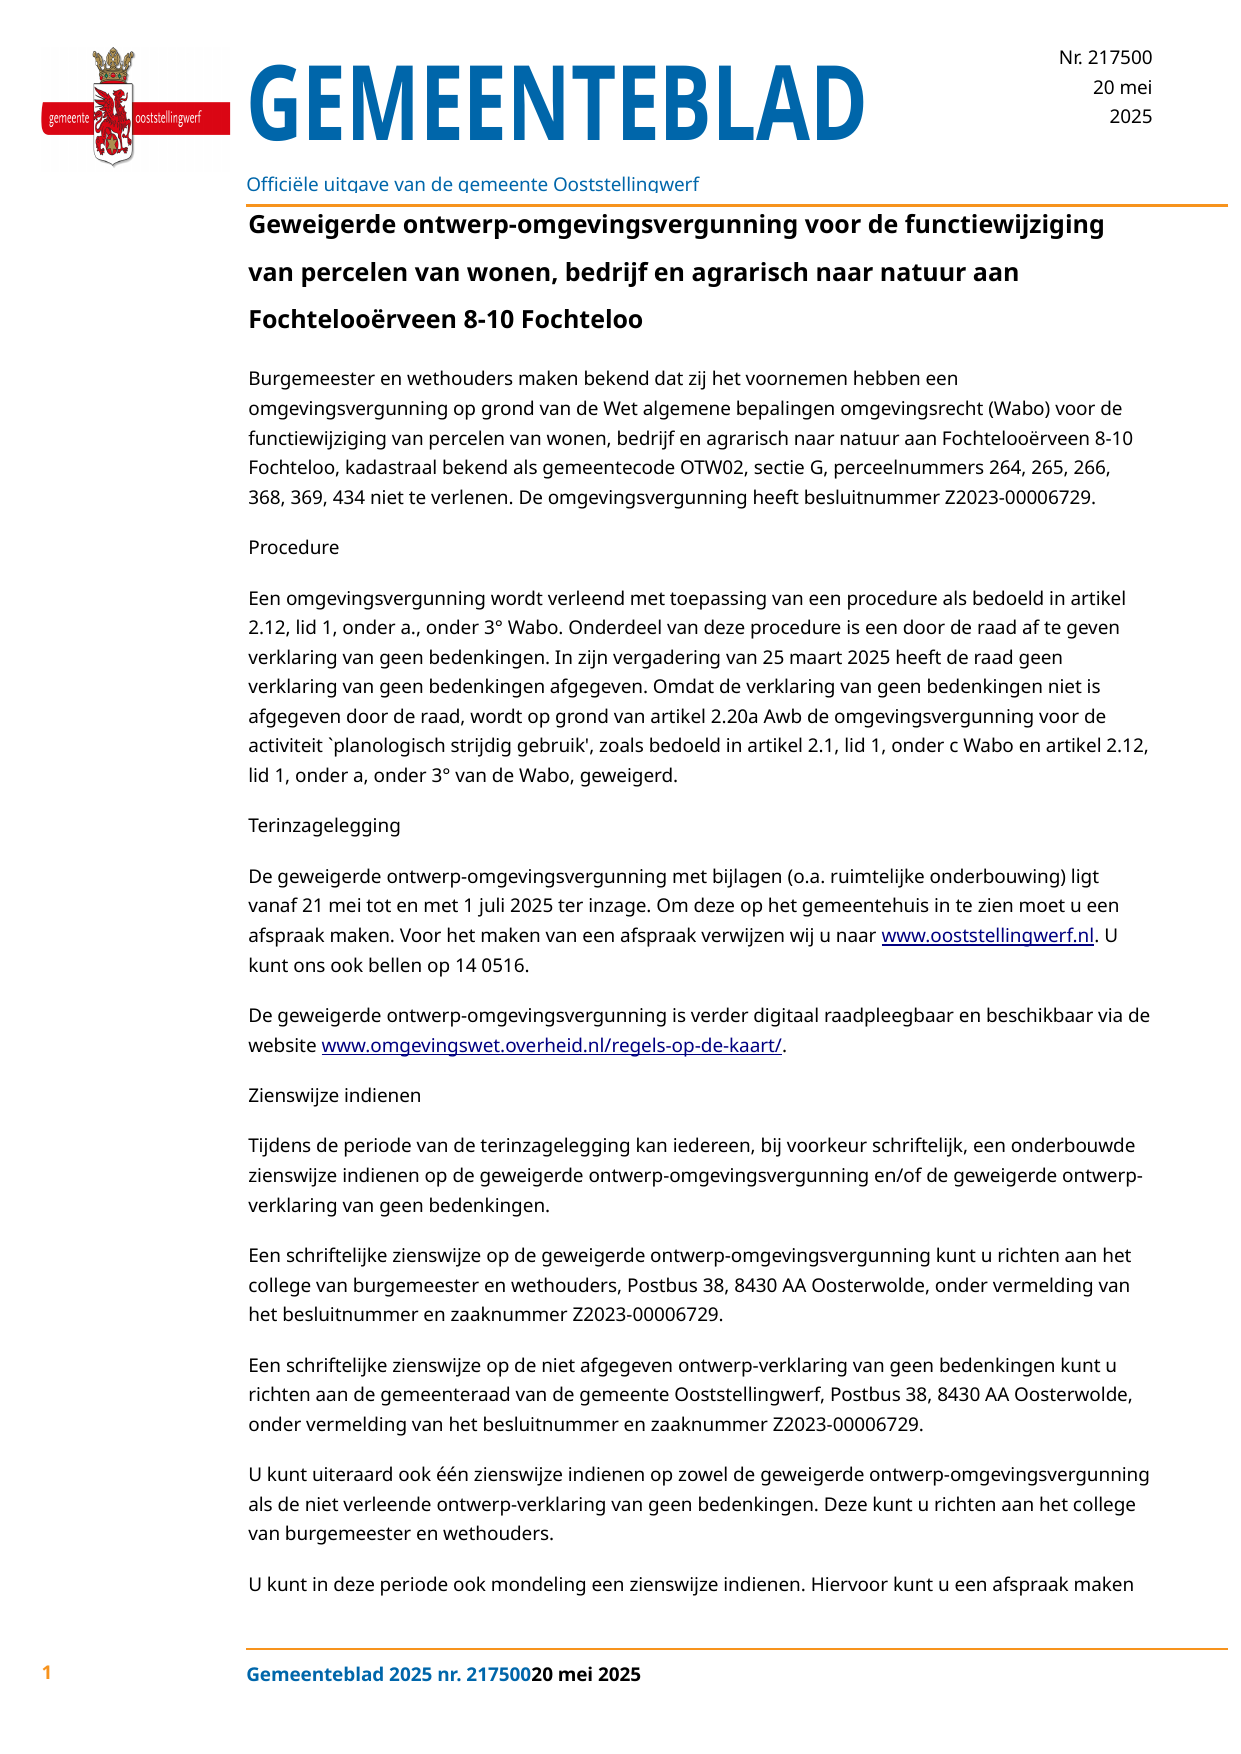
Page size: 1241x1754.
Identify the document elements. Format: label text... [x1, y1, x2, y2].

text De geweigerde ontwerp-omgevingsvergunning is verder digitaal raadpleegbaar en beschikbaar via de website www.omgevingswet.overheid.nl/regels-op-de-kaart/. [248, 1002, 1152, 1057]
text Tijdens de periode van de terinzagelegging kan iedereen, bij voorkeur schriftelijk, een onderbouwde zienswijze indienen op de geweigerde ontwerp-omgevingsvergunning en/of de geweigerde ontwerp-verklaring van geen bedenkingen. [248, 1133, 1152, 1217]
text Zienswijze indienen [248, 1082, 1152, 1108]
text De geweigerde ontwerp-omgevingsvergunning met bijlagen (o.a. ruimtelijke onderbouwing) ligt vanaf 21 mei tot en met 1 juli 2025 ter inzage. Om deze op het gemeentehuis in te zien moet u een afspraak maken. Voor het maken van een afspraak verwijzen wij u naar www.ooststellingwerf.nl. U kunt ons ook bellen op 14 0516. [248, 863, 1152, 977]
text U kunt uiteraard ook één zienswijze indienen op zowel de geweigerde ontwerp-omgevingsvergunning als de niet verleende ontwerp-verklaring van geen bedenkingen. Deze kunt u richten aan het college van burgemeester en wethouders. [248, 1461, 1152, 1546]
text Geweigerde ontwerp-omgevingsvergunning voor de functiewijziging van percelen van wonen, bedrijf en agrarisch naar natuur aan Fochtelooërveen 8-10 Fochteloo [248, 207, 1152, 336]
text Een schriftelijke zienswijze op de niet afgegeven ontwerp-verklaring van geen bedenkingen kunt u richten aan de gemeenteraad van de gemeente Ooststellingwerf, Postbus 38, 8430 AA Oosterwolde, onder vermelding van het besluitnummer en zaaknummer Z2023-00006729. [248, 1352, 1152, 1437]
text Procedure [248, 534, 1152, 560]
text Burgemeester en wethouders maken bekend dat zij het voornemen hebben een omgevingsvergunning op grond van de Wet algemene bepalingen omgevingsrecht (Wabo) voor de functiewijziging van percelen van wonen, bedrijf en agrarisch naar natuur aan Fochtelooërveen 8-10 Fochteloo, kadastraal bekend als gemeentecode OTW02, sectie G, perceelnummers 264, 265, 266, 368, 369, 434 niet te verlenen. De omgevingsvergunning heeft besluitnummer Z2023-00006729. [248, 366, 1152, 509]
picture [41, 47, 231, 172]
text Een schriftelijke zienswijze op de geweigerde ontwerp-omgevingsvergunning kunt u richten aan het college van burgemeester en wethouders, Postbus 38, 8430 AA Oosterwolde, onder vermelding van het besluitnummer en zaaknummer Z2023-00006729. [248, 1242, 1152, 1327]
text Terinzagelegging [248, 813, 1152, 838]
text U kunt in deze periode ook mondeling een zienswijze indienen. Hiervoor kunt u een afspraak maken [248, 1571, 1152, 1597]
text Een omgevingsvergunning wordt verleend met toepassing van een procedure als bedoeld in artikel 2.12, lid 1, onder a., onder 3° Wabo. Onderdeel van deze procedure is een door de raad af te geven verklaring van geen bedenkingen. In zijn vergadering van 25 maart 2025 heeft de raad geen verklaring van geen bedenkingen afgegeven. Omdat de verklaring van geen bedenkingen niet is afgegeven door de raad, wordt op grond van artikel 2.20a Awb de omgevingsvergunning voor de activiteit `planologisch strijdig gebruik', zoals bedoeld in artikel 2.1, lid 1, onder c Wabo en artikel 2.12, lid 1, onder a, onder 3° van de Wabo, geweigerd. [248, 585, 1152, 788]
